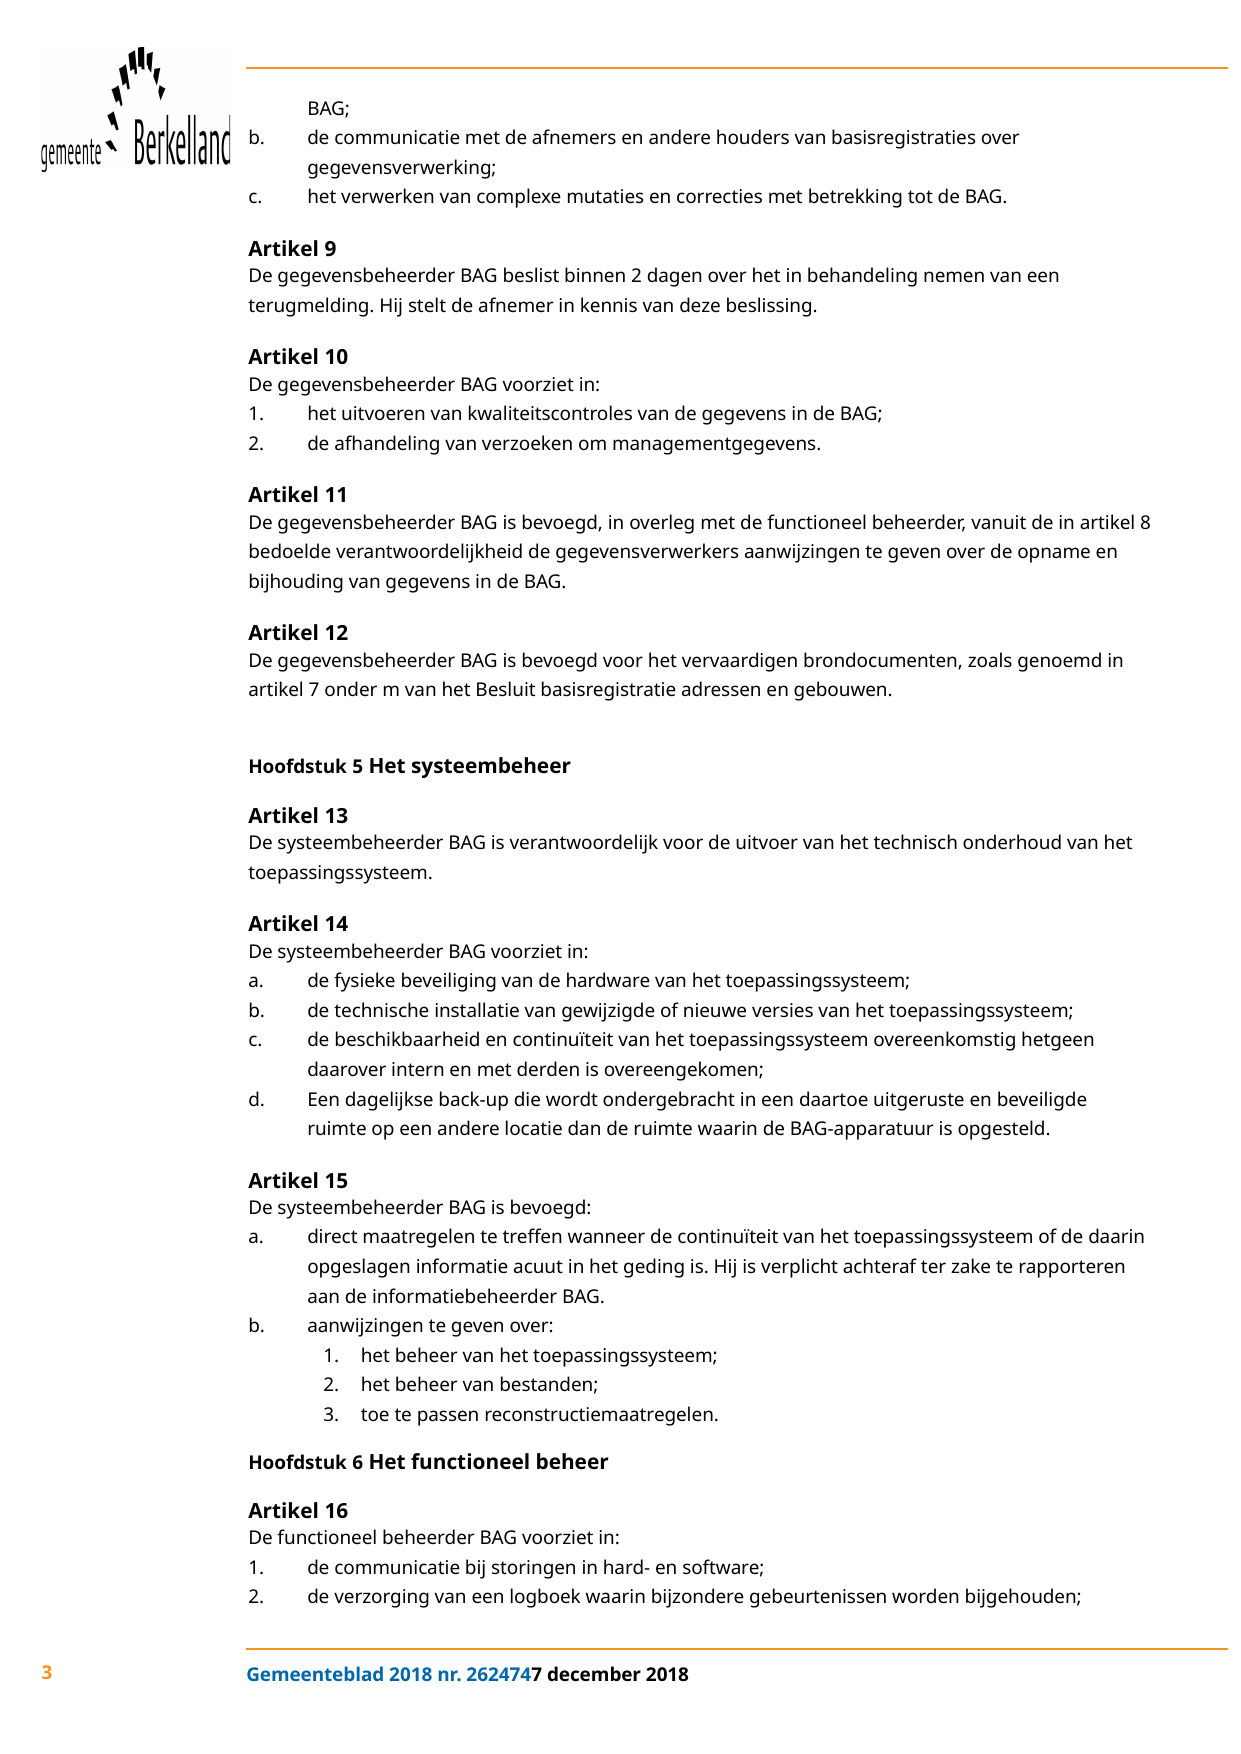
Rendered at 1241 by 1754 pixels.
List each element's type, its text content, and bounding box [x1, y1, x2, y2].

list de fysieke beveiliging van de hardware van het toepassingssysteem; [248, 967, 1152, 993]
list aanwijzingen te geven over: [248, 1312, 1152, 1338]
text De gegevensbeheerder BAG is bevoegd, in overleg met de functioneel beheerder, vanuit de in artikel 8 bedoelde verantwoordelijkheid de gegevensverwerkers aanwijzingen te geven over de opname en bijhouding van gegevens in de BAG. [248, 509, 1152, 594]
list direct maatregelen te treffen wanneer de continuïteit van het toepassingssysteem of de daarin opgeslagen informatie acuut in het geding is. Hij is verplicht achteraf ter zake te rapporteren aan de informatiebeheerder BAG. [248, 1224, 1152, 1309]
list het uitvoeren van kwaliteitscontroles van de gegevens in de BAG; [248, 400, 1152, 426]
text De gegevensbeheerder BAG is bevoegd voor het vervaardigen brondocumenten, zoals genoemd in artikel 7 onder m van het Besluit basisregistratie adressen en gebouwen. [248, 647, 1152, 702]
text Artikel 10 [248, 342, 1152, 371]
text De systeembeheerder BAG voorziet in: [248, 938, 1152, 963]
text Hoofdstuk 5 Het systeembeheer [248, 752, 1152, 780]
text Artikel 13 [248, 801, 1152, 829]
list het verwerken van complexe mutaties en correcties met betrekking tot de BAG. [248, 183, 1152, 209]
text Artikel 11 [248, 480, 1152, 509]
list de beschikbaarheid en continuïteit van het toepassingssysteem overeenkomstig hetgeen daarover intern en met derden is overeengekomen; [248, 1027, 1152, 1082]
text Artikel 15 [248, 1166, 1152, 1194]
list de technische installatie van gewijzigde of nieuwe versies van het toepassingssysteem; [248, 997, 1152, 1023]
list het beheer van bestanden; [323, 1372, 1152, 1397]
text Artikel 9 [248, 234, 1152, 262]
list de verzorging van een logboek waarin bijzondere gebeurtenissen worden bijgehouden; [248, 1584, 1152, 1609]
text De gegevensbeheerder BAG beslist binnen 2 dagen over het in behandeling nemen van een terugmelding. Hij stelt de afnemer in kennis van deze beslissing. [248, 262, 1152, 318]
text Artikel 16 [248, 1496, 1152, 1524]
list toe te passen reconstructiemaatregelen. [323, 1401, 1152, 1427]
text De systeembeheerder BAG is bevoegd: [248, 1194, 1152, 1220]
list de communicatie met de afnemers en andere houders van basisregistraties over gegevensverwerking; [248, 124, 1152, 180]
list de communicatie bij storingen in hard- en software; [248, 1554, 1152, 1580]
text De gegevensbeheerder BAG voorziet in: [248, 371, 1152, 397]
text De systeembeheerder BAG is verantwoordelijk voor de uitvoer van het technisch onderhoud van het toepassingssysteem. [248, 829, 1152, 885]
list de afhandeling van verzoeken om managementgegevens. [248, 430, 1152, 456]
list het beheer van het toepassingssysteem; [323, 1342, 1152, 1368]
picture [41, 47, 231, 172]
text De functioneel beheerder BAG voorziet in: [248, 1524, 1152, 1550]
text Hoofdstuk 6 Het functioneel beheer [248, 1447, 1152, 1475]
list Een dagelijkse back-up die wordt ondergebracht in een daartoe uitgeruste en beveiligde ruimte op een andere locatie dan de ruimte waarin de BAG-apparatuur is opgesteld. [248, 1086, 1152, 1141]
text Artikel 14 [248, 909, 1152, 938]
text Artikel 12 [248, 618, 1152, 647]
list BAG; [248, 95, 1152, 121]
